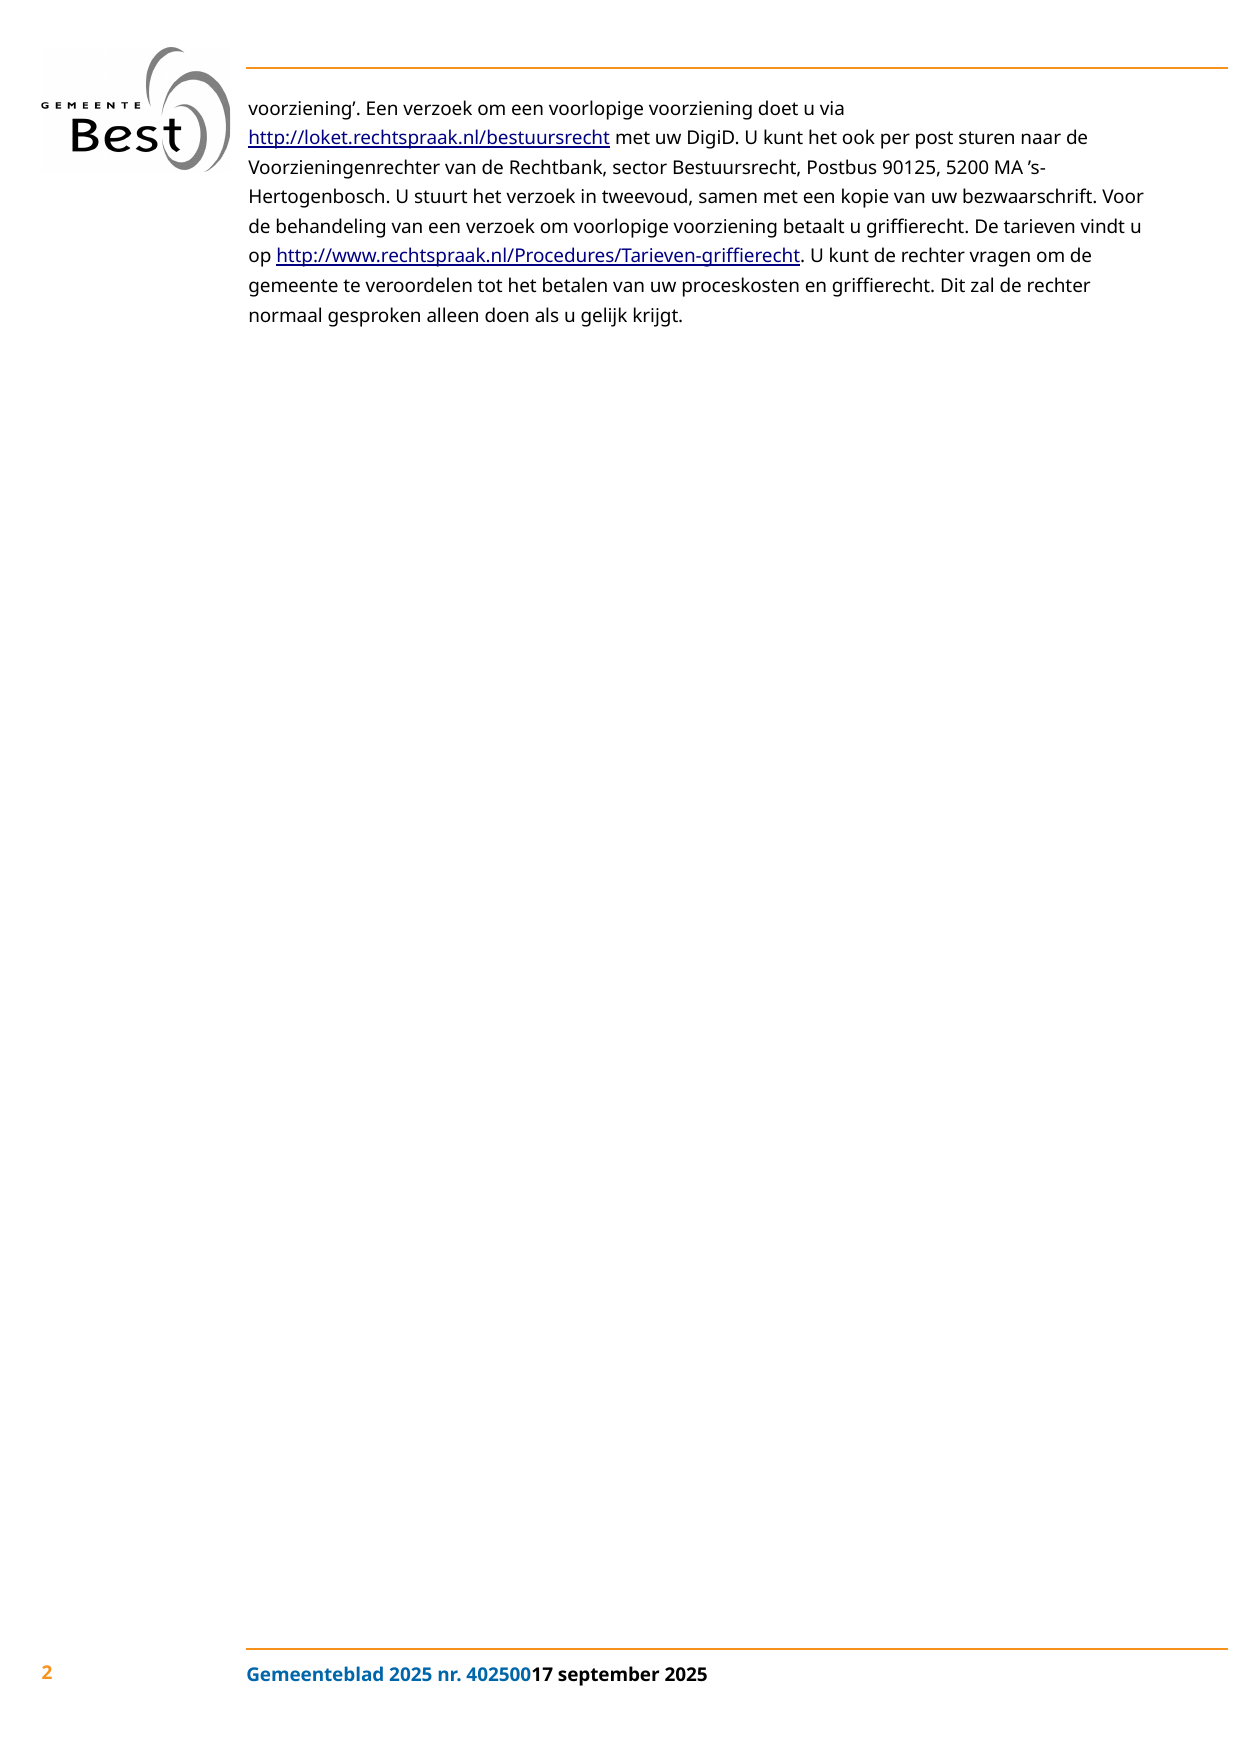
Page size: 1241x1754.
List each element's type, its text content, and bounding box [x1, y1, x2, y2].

picture [41, 47, 231, 172]
text voorziening’. Een verzoek om een voorlopige voorziening doet u via http://loket.rechtspraak.nl/bestuursrecht met uw DigiD. U kunt het ook per post sturen naar de Voorzieningenrechter van de Rechtbank, sector Bestuursrecht, Postbus 90125, 5200 MA ’s-Hertogenbosch. U stuurt het verzoek in tweevoud, samen met een kopie van uw bezwaarschrift. Voor de behandeling van een verzoek om voorlopige voorziening betaalt u griffierecht. De tarieven vindt u op http://www.rechtspraak.nl/Procedures/Tarieven-griffierecht. U kunt de rechter vragen om de gemeente te veroordelen tot het betalen van uw proceskosten en griffierecht. Dit zal de rechter normaal gesproken alleen doen als u gelijk krijgt. [248, 95, 1152, 328]
